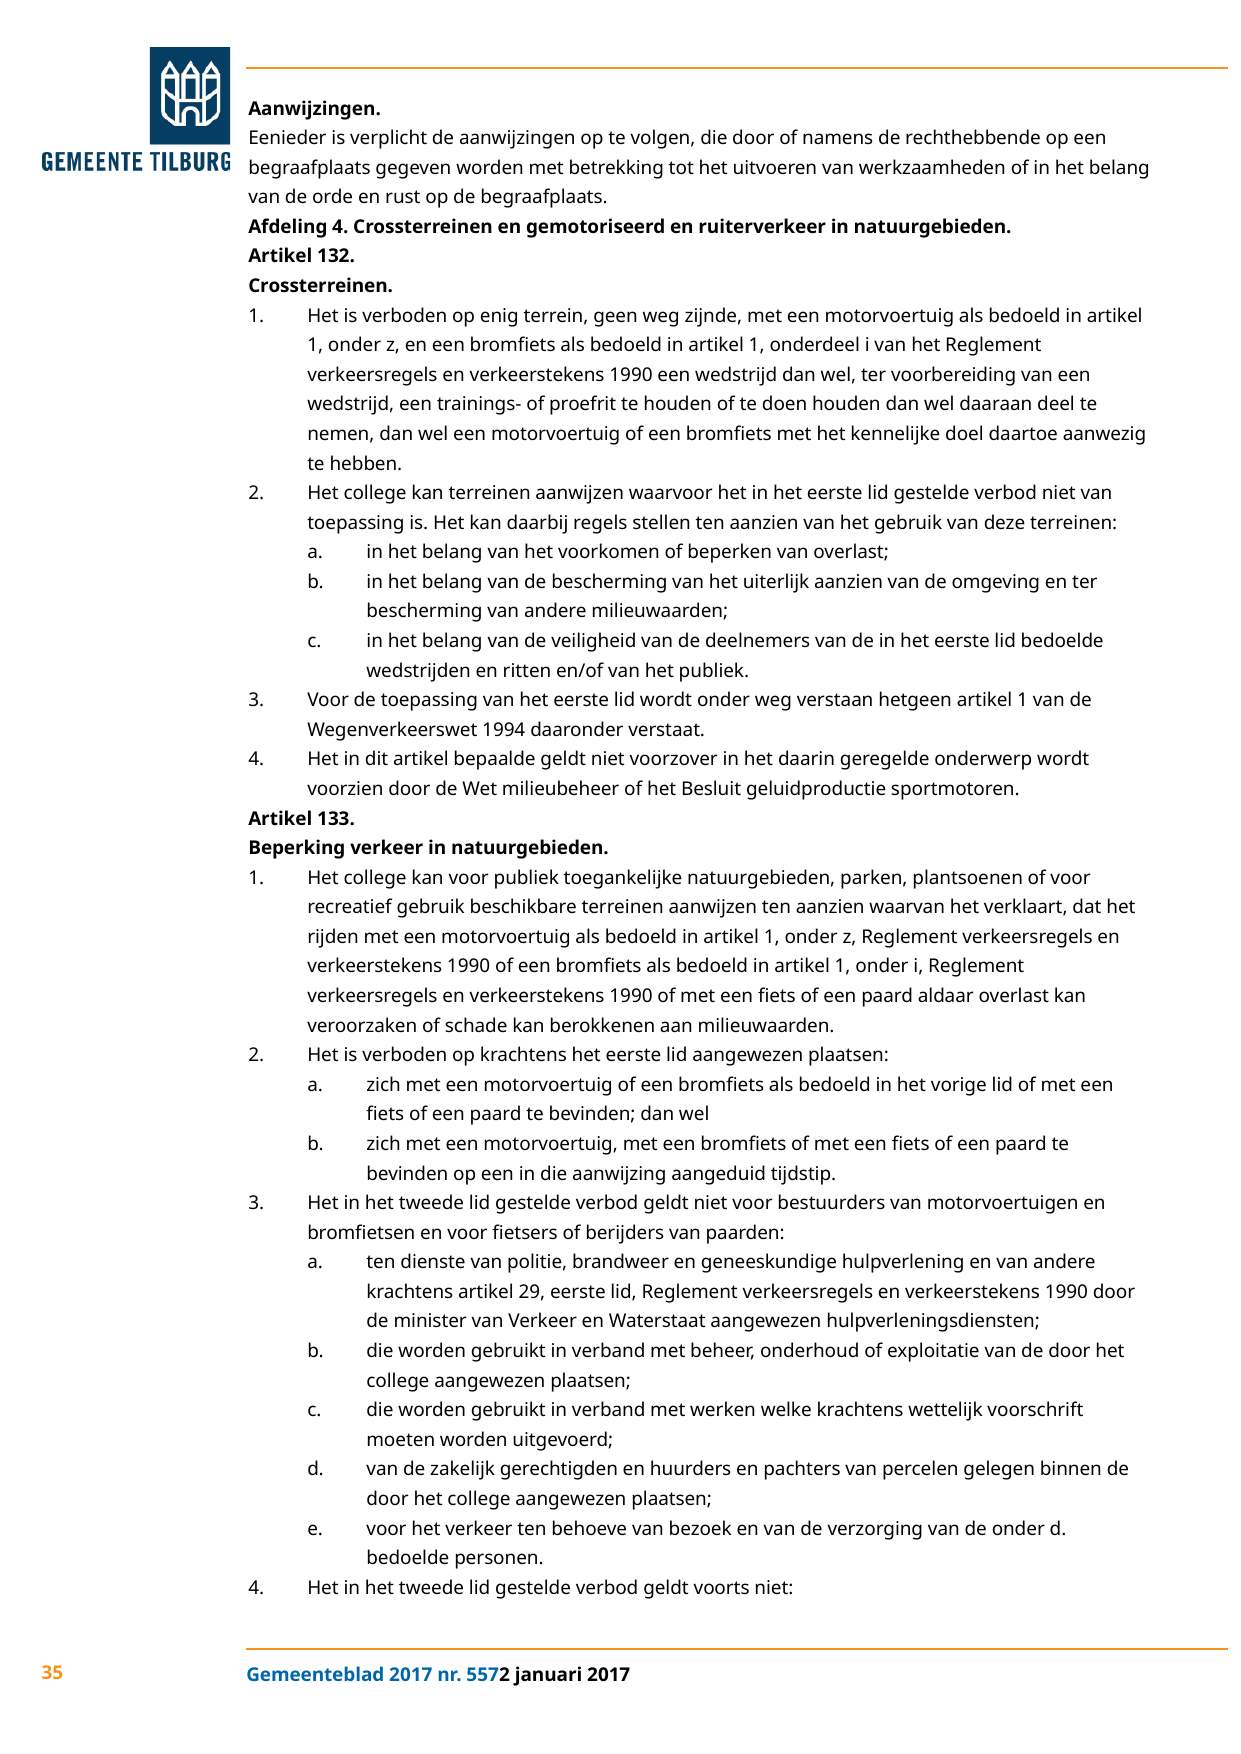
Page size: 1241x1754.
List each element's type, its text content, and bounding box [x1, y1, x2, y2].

text Artikel 132. [248, 243, 1152, 268]
list Het in dit artikel bepaalde geldt niet voorzover in het daarin geregelde onderwerp wordt voorzien door de Wet milieubeheer of het Besluit geluidproductie sportmotoren. [248, 746, 1152, 801]
list in het belang van de veiligheid van de deelnemers van de in het eerste lid bedoelde wedstrijden en ritten en/of van het publiek. [307, 627, 1152, 683]
list zich met een motorvoertuig, met een bromfiets of met een fiets of een paard te bevinden op een in die aanwijzing aangeduid tijdstip. [307, 1130, 1152, 1186]
list Het college kan terreinen aanwijzen waarvoor het in het eerste lid gestelde verbod niet van toepassing is. Het kan daarbij regels stellen ten aanzien van het gebruik van deze terreinen: [248, 479, 1152, 535]
text Artikel 133. [248, 805, 1152, 831]
list ten dienste van politie, brandweer en geneeskundige hulpverlening en van andere krachtens artikel 29, eerste lid, Reglement verkeersregels en verkeerstekens 1990 door de minister van Verkeer en Waterstaat aangewezen hulpverleningsdiensten; [307, 1248, 1152, 1333]
list voor het verkeer ten behoeve van bezoek en van de verzorging van de onder d. bedoelde personen. [307, 1515, 1152, 1570]
list Het in het tweede lid gestelde verbod geldt niet voor bestuurders van motorvoertuigen en bromfietsen en voor fietsers of berijders van paarden: [248, 1189, 1152, 1245]
text Crossterreinen. [248, 272, 1152, 298]
list die worden gebruikt in verband met beheer, onderhoud of exploitatie van de door het college aangewezen plaatsen; [307, 1337, 1152, 1393]
list die worden gebruikt in verband met werken welke krachtens wettelijk voorschrift moeten worden uitgevoerd; [307, 1396, 1152, 1452]
list Het in het tweede lid gestelde verbod geldt voorts niet: [248, 1574, 1152, 1600]
picture [41, 47, 231, 172]
list Het is verboden op krachtens het eerste lid aangewezen plaatsen: [248, 1041, 1152, 1067]
text Eenieder is verplicht de aanwijzingen op te volgen, die door of namens de rechthebbende op een begraafplaats gegeven worden met betrekking tot het uitvoeren van werkzaamheden of in het belang van de orde en rust op de begraafplaats. [248, 124, 1152, 209]
list Het college kan voor publiek toegankelijke natuurgebieden, parken, plantsoenen of voor recreatief gebruik beschikbare terreinen aanwijzen ten aanzien waarvan het verklaart, dat het rijden met een motorvoertuig als bedoeld in artikel 1, onder z, Reglement verkeersregels en verkeerstekens 1990 of een bromfiets als bedoeld in artikel 1, onder i, Reglement verkeersregels en verkeerstekens 1990 of met een fiets of een paard aldaar overlast kan veroorzaken of schade kan berokkenen aan milieuwaarden. [248, 864, 1152, 1038]
list Het is verboden op enig terrein, geen weg zijnde, met een motorvoertuig als bedoeld in artikel 1, onder z, en een bromfiets als bedoeld in artikel 1, onderdeel i van het Reglement verkeersregels en verkeerstekens 1990 een wedstrijd dan wel, ter voorbereiding van een wedstrijd, een trainings- of proefrit te houden of te doen houden dan wel daaraan deel te nemen, dan wel een motorvoertuig of een bromfiets met het kennelijke doel daartoe aanwezig te hebben. [248, 302, 1152, 476]
text Beperking verkeer in natuurgebieden. [248, 834, 1152, 860]
list in het belang van het voorkomen of beperken van overlast; [307, 538, 1152, 564]
list zich met een motorvoertuig of een bromfiets als bedoeld in het vorige lid of met een fiets of een paard te bevinden; dan wel [307, 1071, 1152, 1126]
list Voor de toepassing van het eerste lid wordt onder weg verstaan hetgeen artikel 1 van de Wegenverkeerswet 1994 daaronder verstaat. [248, 686, 1152, 742]
list van de zakelijk gerechtigden en huurders en pachters van percelen gelegen binnen de door het college aangewezen plaatsen; [307, 1456, 1152, 1511]
list in het belang van de bescherming van het uiterlijk aanzien van de omgeving en ter bescherming van andere milieuwaarden; [307, 568, 1152, 623]
text Aanwijzingen. [248, 95, 1152, 121]
text Afdeling 4. Crossterreinen en gemotoriseerd en ruiterverkeer in natuurgebieden. [248, 213, 1152, 239]
